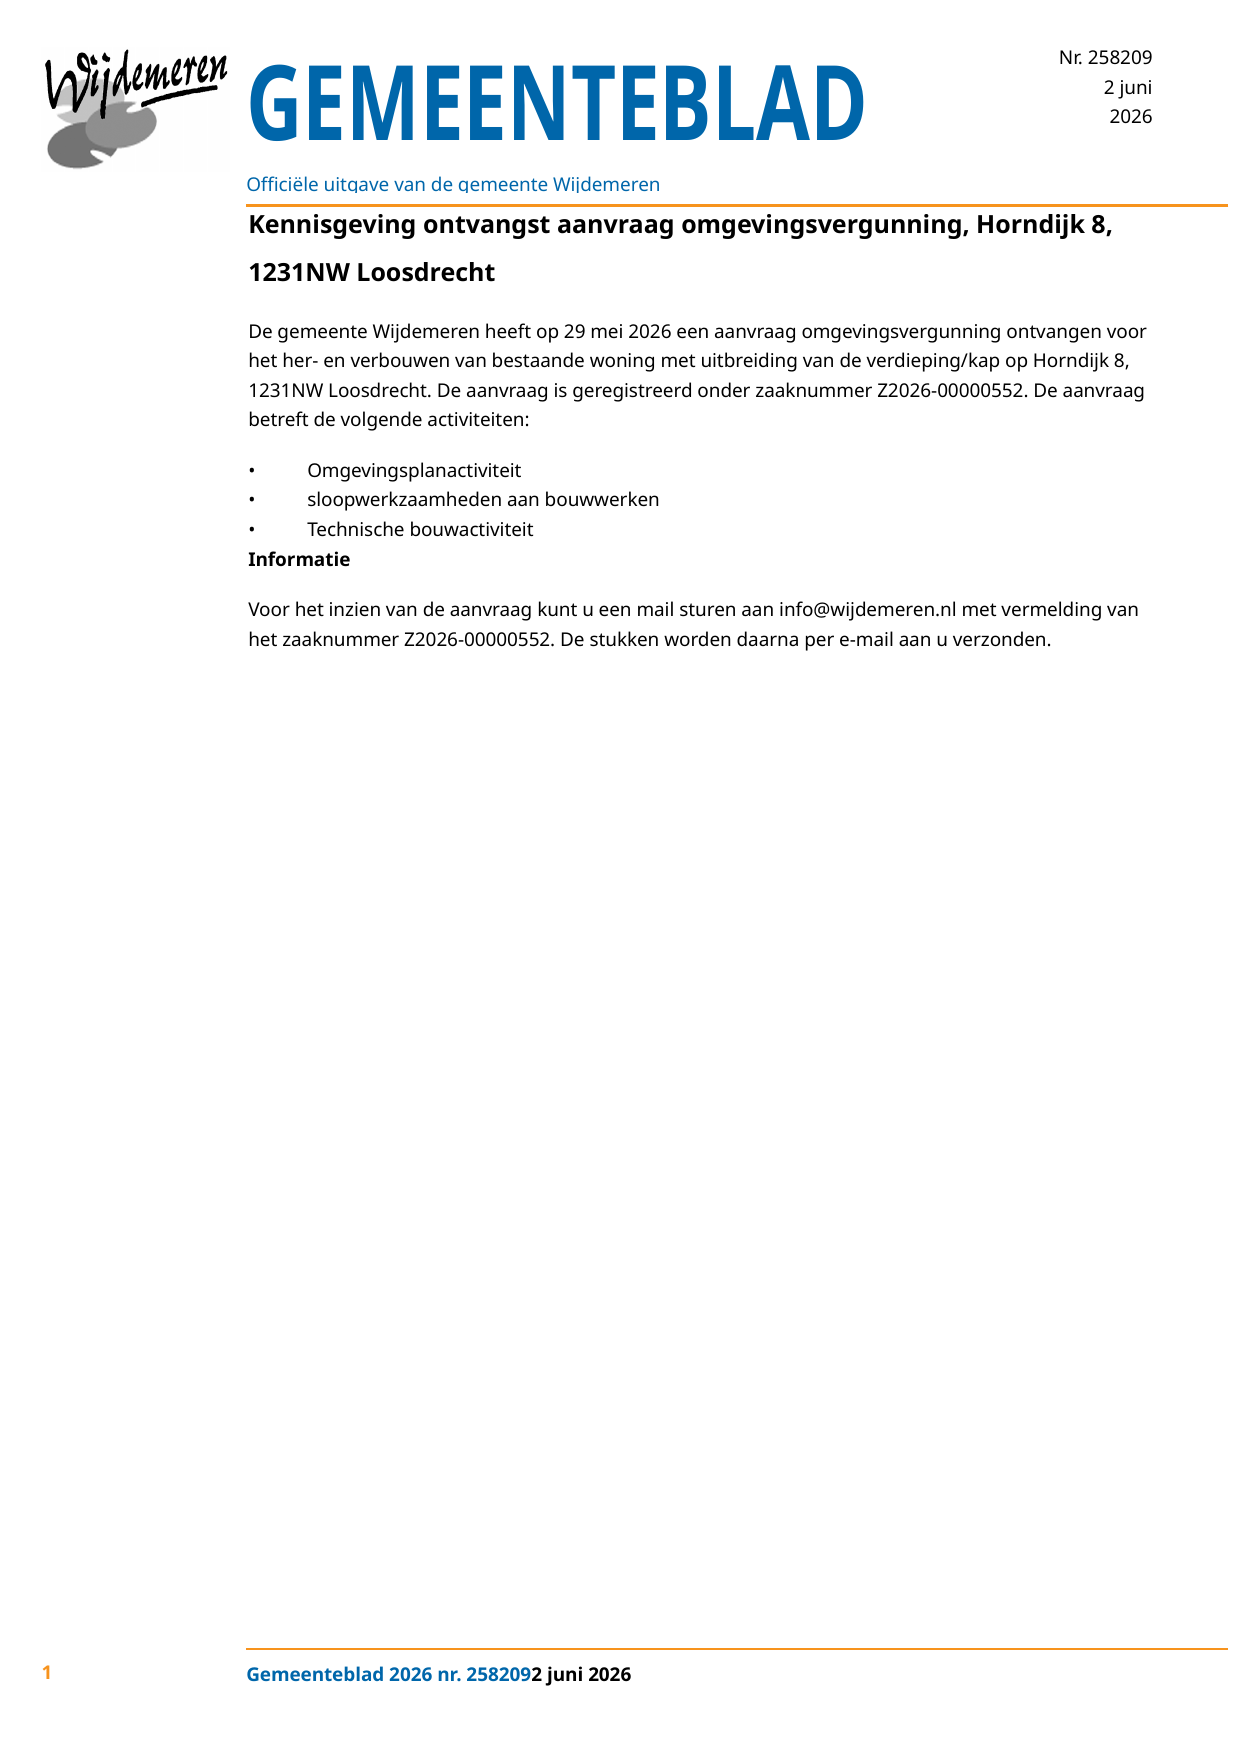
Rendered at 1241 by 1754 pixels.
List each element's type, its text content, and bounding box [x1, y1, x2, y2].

picture [41, 47, 231, 172]
list sloopwerkzaamheden aan bouwwerken [248, 487, 1152, 512]
text Voor het inzien van de aanvraag kunt u een mail sturen aan info@wijdemeren.nl met vermelding van het zaaknummer Z2026-00000552. De stukken worden daarna per e-mail aan u verzonden. [248, 596, 1152, 652]
text Informatie [248, 546, 1152, 572]
text De gemeente Wijdemeren heeft op 29 mei 2026 een aanvraag omgevingsvergunning ontvangen voor het her- en verbouwen van bestaande woning met uitbreiding van de verdieping/kap op Horndijk 8, 1231NW Loosdrecht. De aanvraag is geregistreerd onder zaaknummer Z2026-00000552. De aanvraag betreft de volgende activiteiten: [248, 318, 1152, 432]
text Kennisgeving ontvangst aanvraag omgevingsvergunning, Horndijk 8, 1231NW Loosdrecht [248, 207, 1152, 288]
list Technische bouwactiviteit [248, 516, 1152, 542]
list Omgevingsplanactiviteit [248, 457, 1152, 483]
